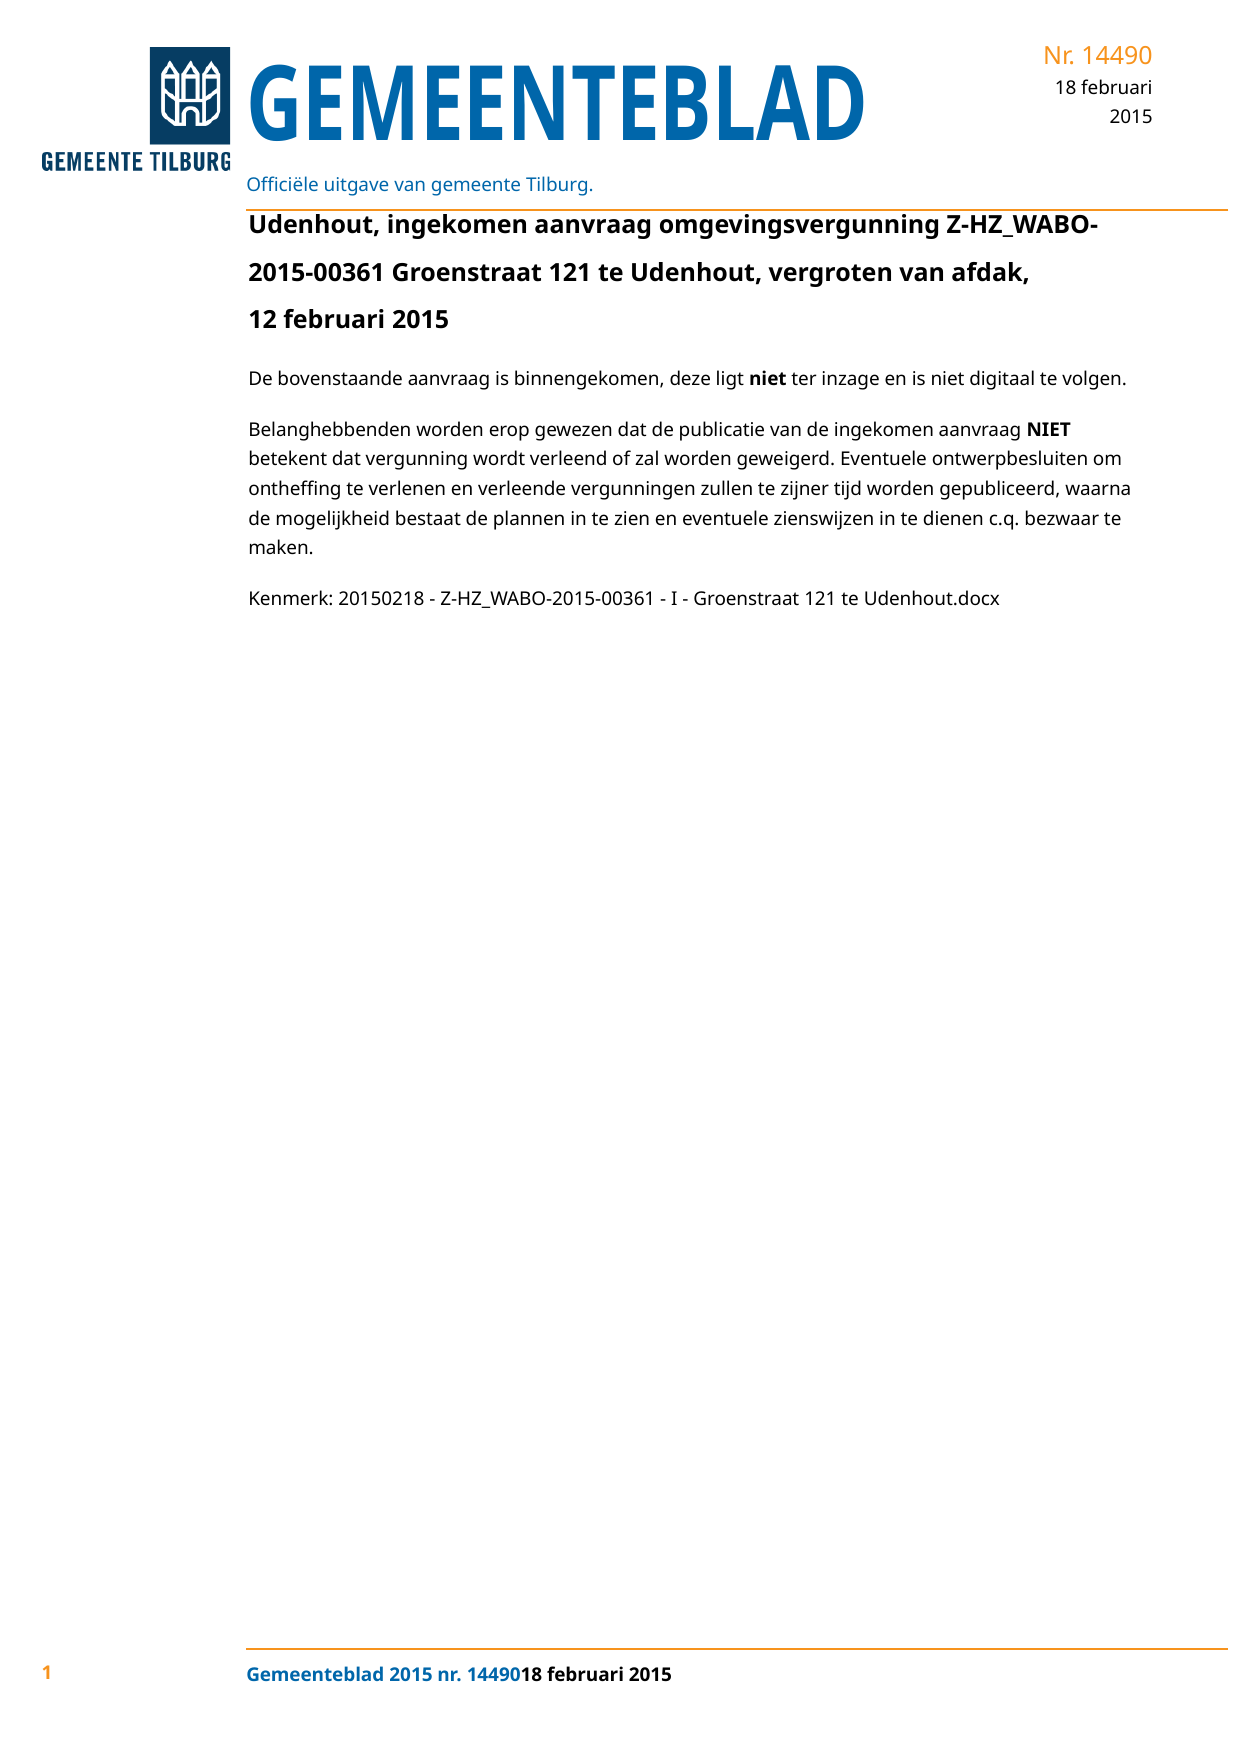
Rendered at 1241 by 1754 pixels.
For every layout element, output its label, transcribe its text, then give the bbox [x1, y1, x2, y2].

text Udenhout, ingekomen aanvraag omgevingsvergunning Z-HZ_WABO-2015-00361 Groenstraat 121 te Udenhout, vergroten van afdak, 12 februari 2015 [248, 211, 1152, 336]
picture [41, 47, 231, 172]
text Kenmerk: 20150218 - Z-HZ_WABO-2015-00361 - I - Groenstraat 121 te Udenhout.docx [248, 585, 1152, 610]
text Belanghebbenden worden erop gewezen dat de publicatie van de ingekomen aanvraag NIET betekent dat vergunning wordt verleend of zal worden geweigerd. Eventuele ontwerpbesluiten om ontheffing te verlenen en verleende vergunningen zullen te zijner tijd worden gepubliceerd, waarna de mogelijkheid bestaat de plannen in te zien en eventuele zienswijzen in te dienen c.q. bezwaar te maken. [248, 416, 1152, 560]
text De bovenstaande aanvraag is binnengekomen, deze ligt niet ter inzage en is niet digitaal te volgen. [248, 366, 1152, 391]
